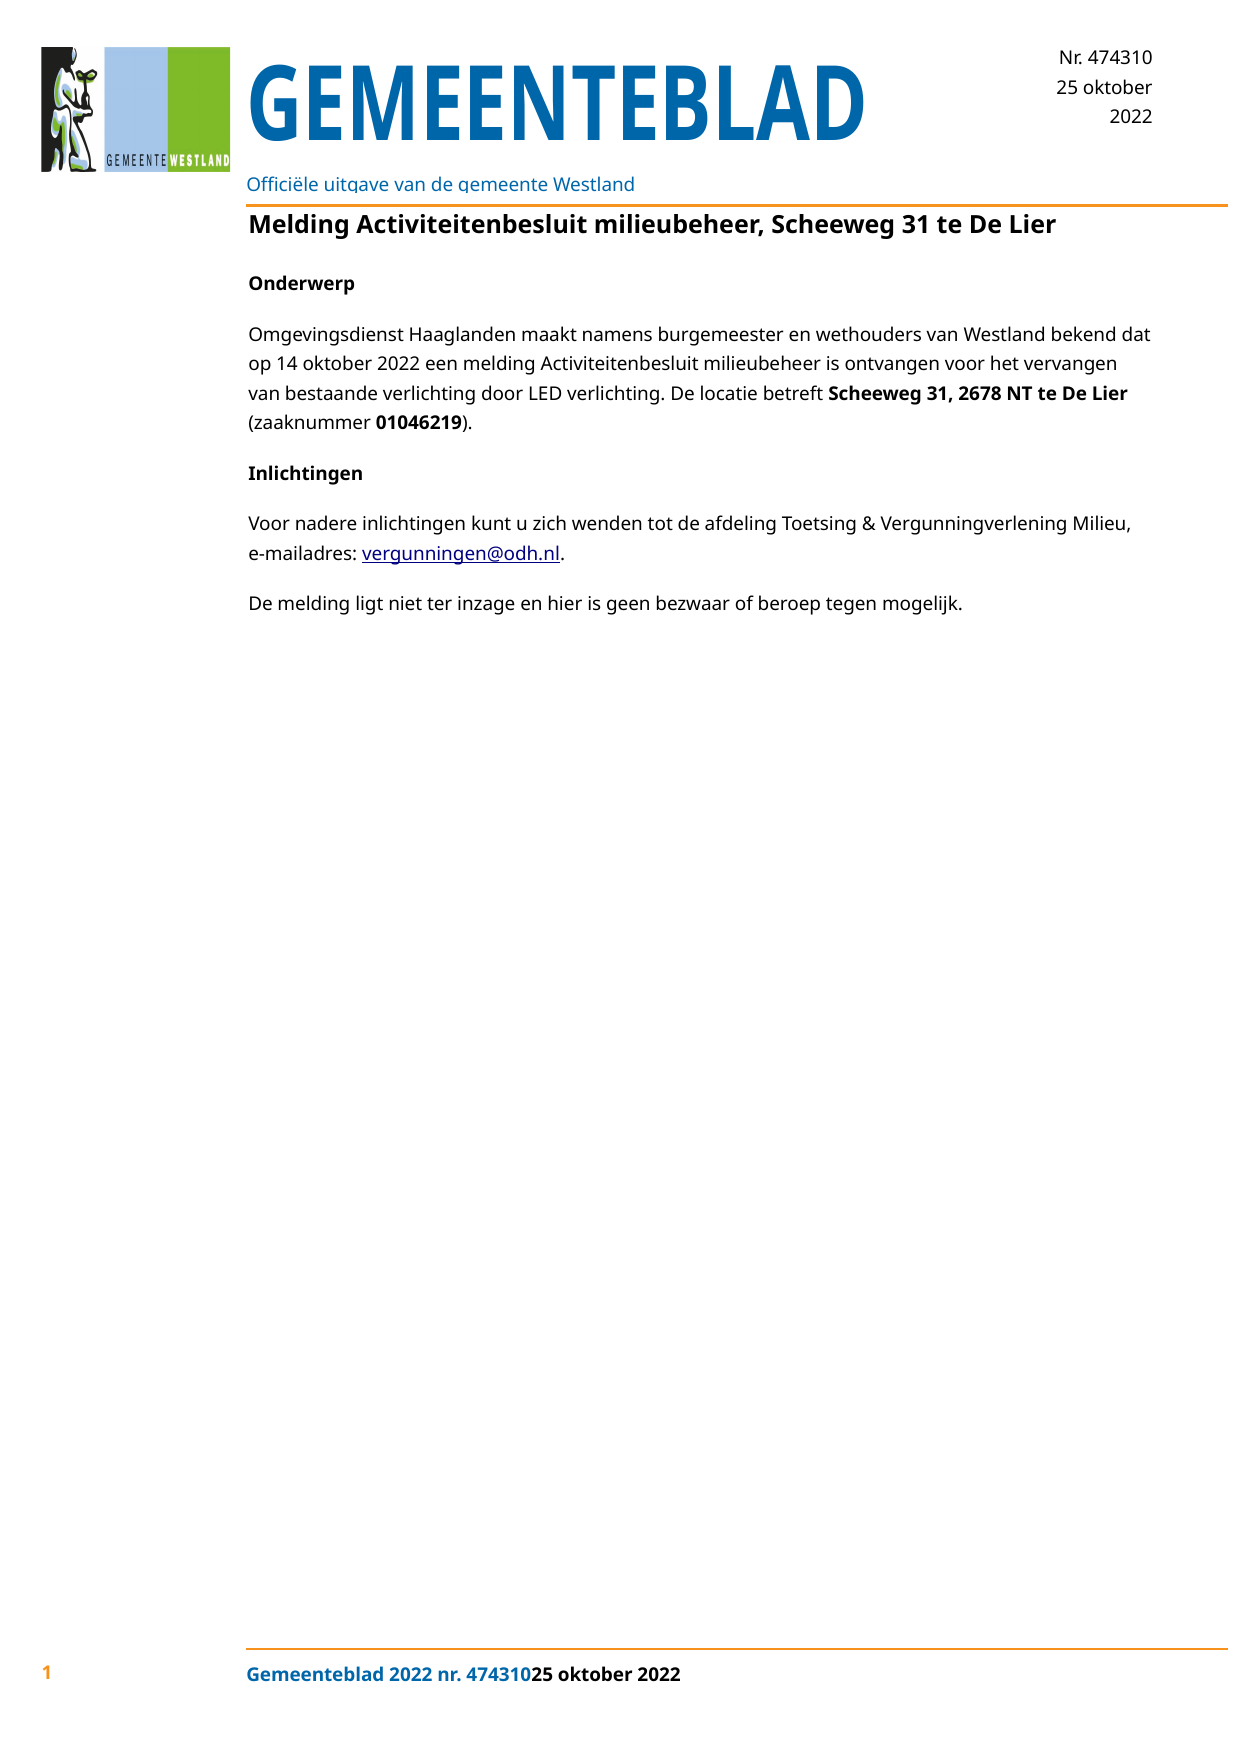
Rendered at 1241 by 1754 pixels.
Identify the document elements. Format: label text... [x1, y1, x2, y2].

text Omgevingsdienst Haaglanden maakt namens burgemeester en wethouders van Westland bekend dat op 14 oktober 2022 een melding Activiteitenbesluit milieubeheer is ontvangen voor het vervangen van bestaande verlichting door LED verlichting. De locatie betreft Scheeweg 31, 2678 NT te De Lier (zaaknummer 01046219). [248, 321, 1152, 435]
text De melding ligt niet ter inzage en hier is geen bezwaar of beroep tegen mogelijk. [248, 590, 1152, 616]
text Melding Activiteitenbesluit milieubeheer, Scheeweg 31 te De Lier [248, 207, 1152, 241]
text Voor nadere inlichtingen kunt u zich wenden tot de afdeling Toetsing & Vergunningverlening Milieu, e-mailadres: vergunningen@odh.nl. [248, 510, 1152, 566]
picture [41, 47, 231, 172]
text Inlichtingen [248, 460, 1152, 486]
text Onderwerp [248, 270, 1152, 296]
